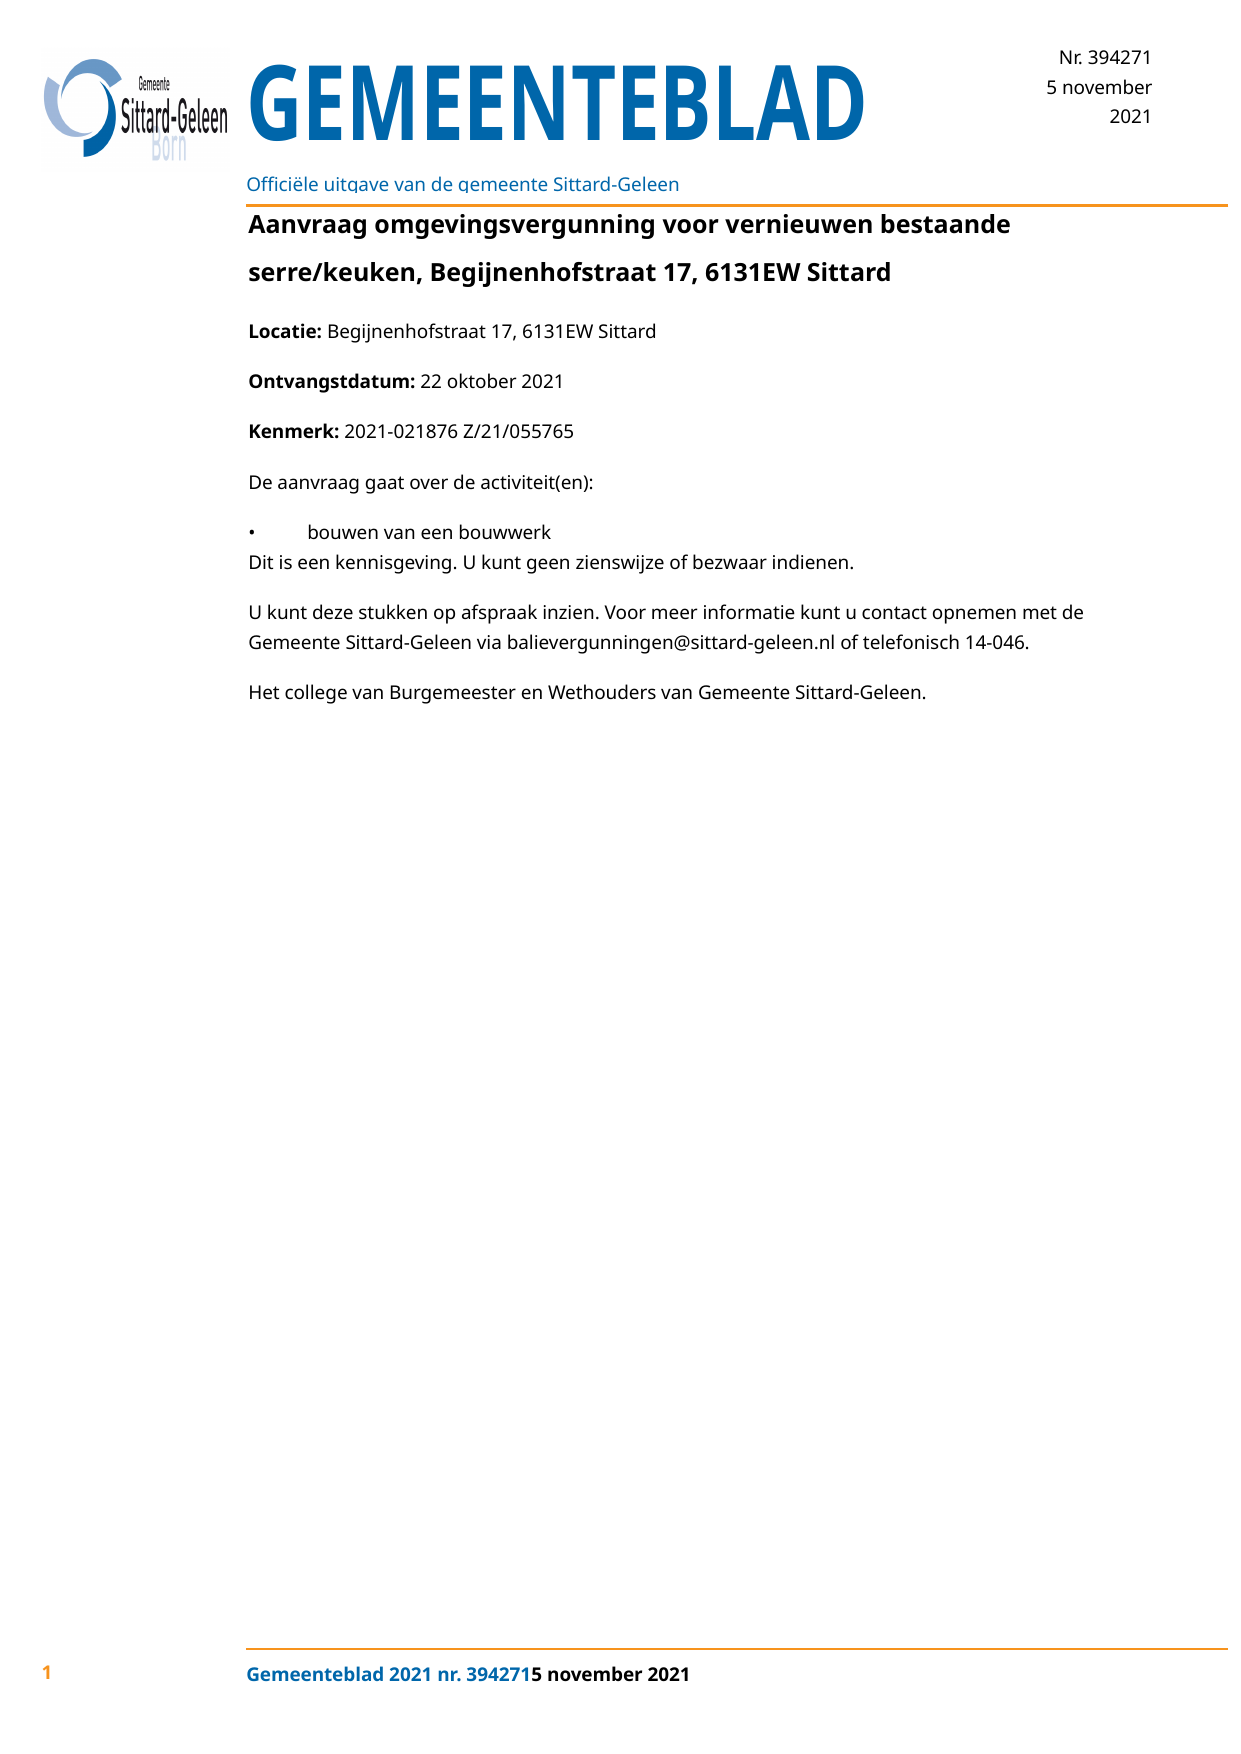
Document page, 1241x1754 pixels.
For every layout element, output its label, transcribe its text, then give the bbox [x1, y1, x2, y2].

text Ontvangstdatum: 22 oktober 2021 [248, 368, 1152, 394]
text De aanvraag gaat over de activiteit(en): [248, 469, 1152, 495]
picture [41, 47, 231, 172]
text Kenmerk: 2021-021876 Z/21/055765 [248, 419, 1152, 444]
list bouwen van een bouwwerk [248, 519, 1152, 545]
text Het college van Burgemeester en Wethouders van Gemeente Sittard-Geleen. [248, 679, 1152, 705]
text Aanvraag omgevingsvergunning voor vernieuwen bestaande serre/keuken, Begijnenhofstraat 17, 6131EW Sittard [248, 207, 1152, 288]
text Locatie: Begijnenhofstraat 17, 6131EW Sittard [248, 318, 1152, 344]
text U kunt deze stukken op afspraak inzien. Voor meer informatie kunt u contact opnemen met de Gemeente Sittard-Geleen via balievergunningen@sittard-geleen.nl of telefonisch 14-046. [248, 599, 1152, 655]
text Dit is een kennisgeving. U kunt geen zienswijze of bezwaar indienen. [248, 549, 1152, 575]
